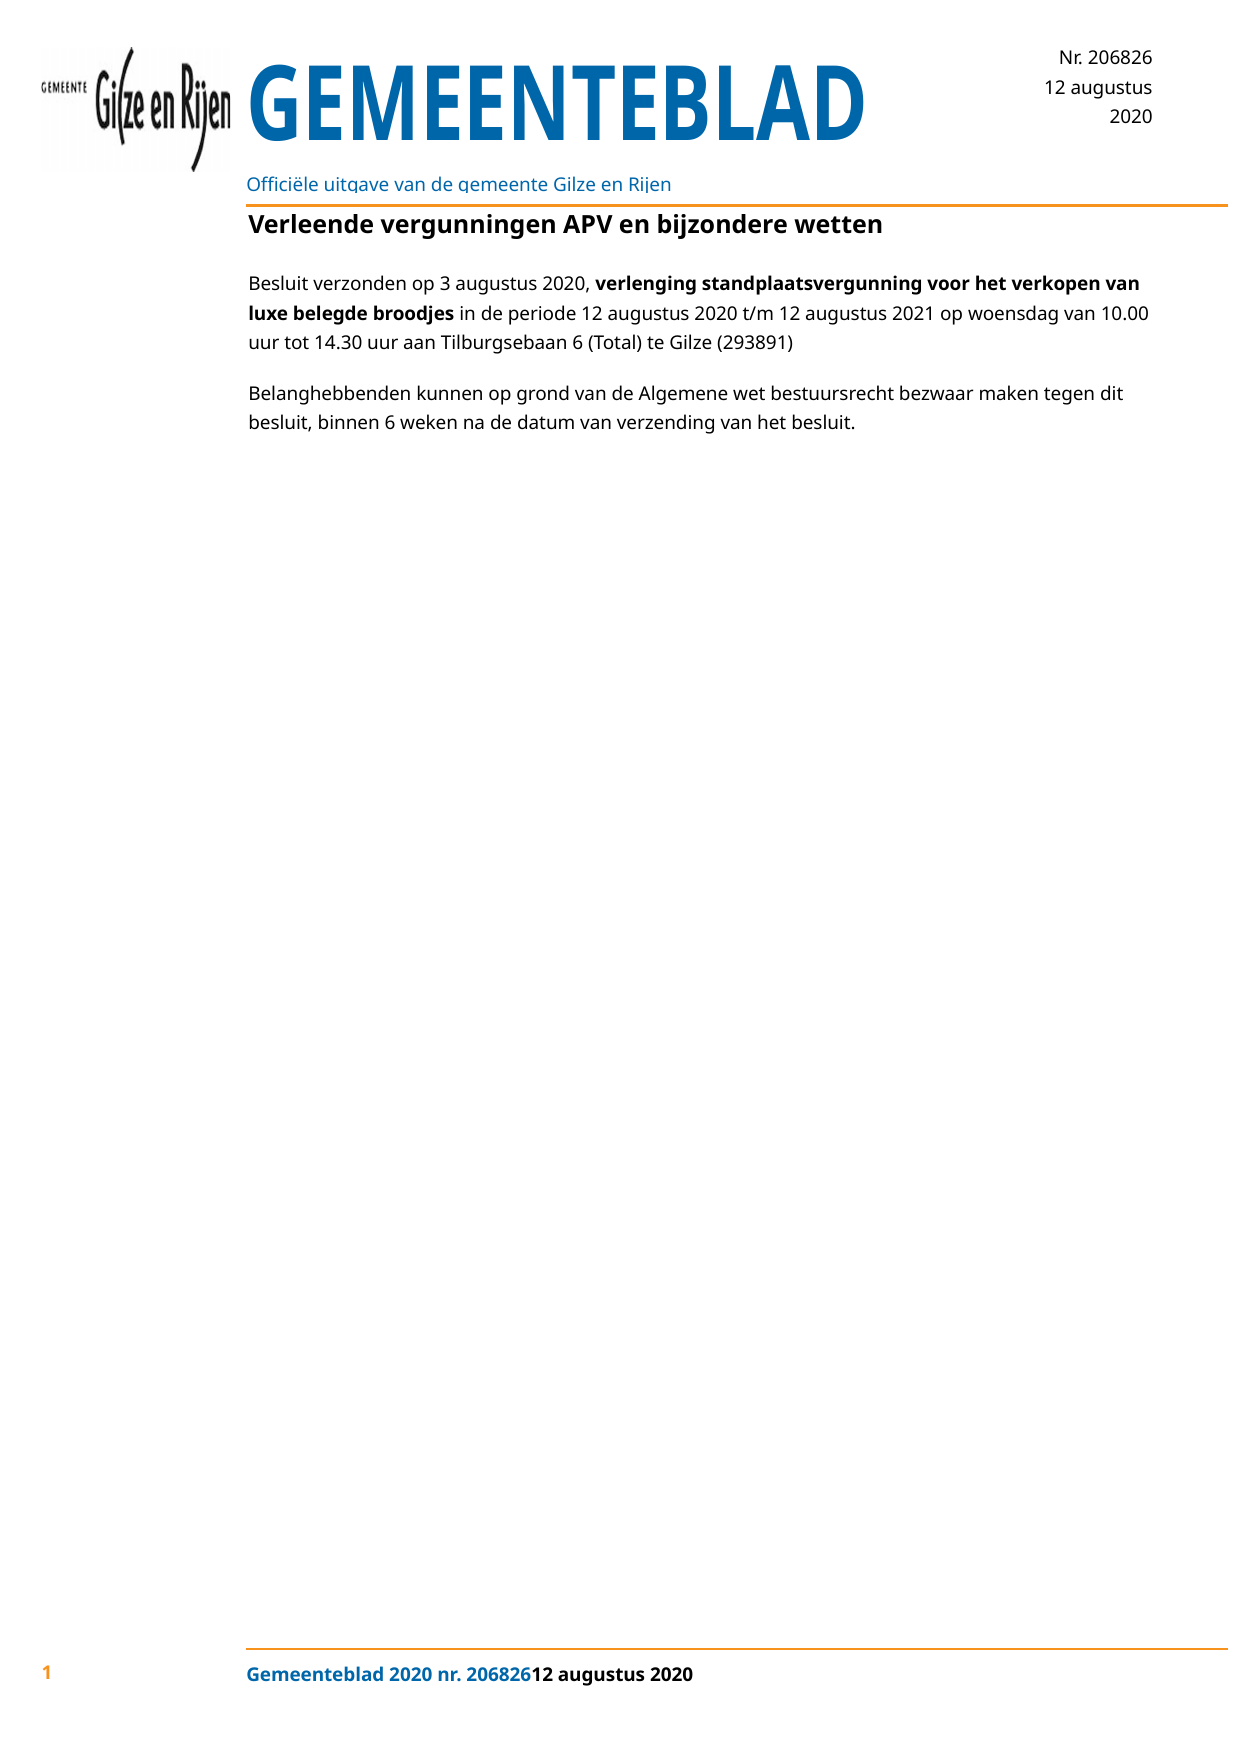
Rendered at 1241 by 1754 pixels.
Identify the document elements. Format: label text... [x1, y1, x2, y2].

picture [41, 47, 231, 172]
text Verleende vergunningen APV en bijzondere wetten [248, 207, 1152, 241]
text Besluit verzonden op 3 augustus 2020, verlenging standplaatsvergunning voor het verkopen van luxe belegde broodjes in de periode 12 augustus 2020 t/m 12 augustus 2021 op woensdag van 10.00 uur tot 14.30 uur aan Tilburgsebaan 6 (Total) te Gilze (293891) [248, 270, 1152, 355]
text Belanghebbenden kunnen op grond van de Algemene wet bestuursrecht bezwaar maken tegen dit besluit, binnen 6 weken na de datum van verzending van het besluit. [248, 380, 1152, 435]
